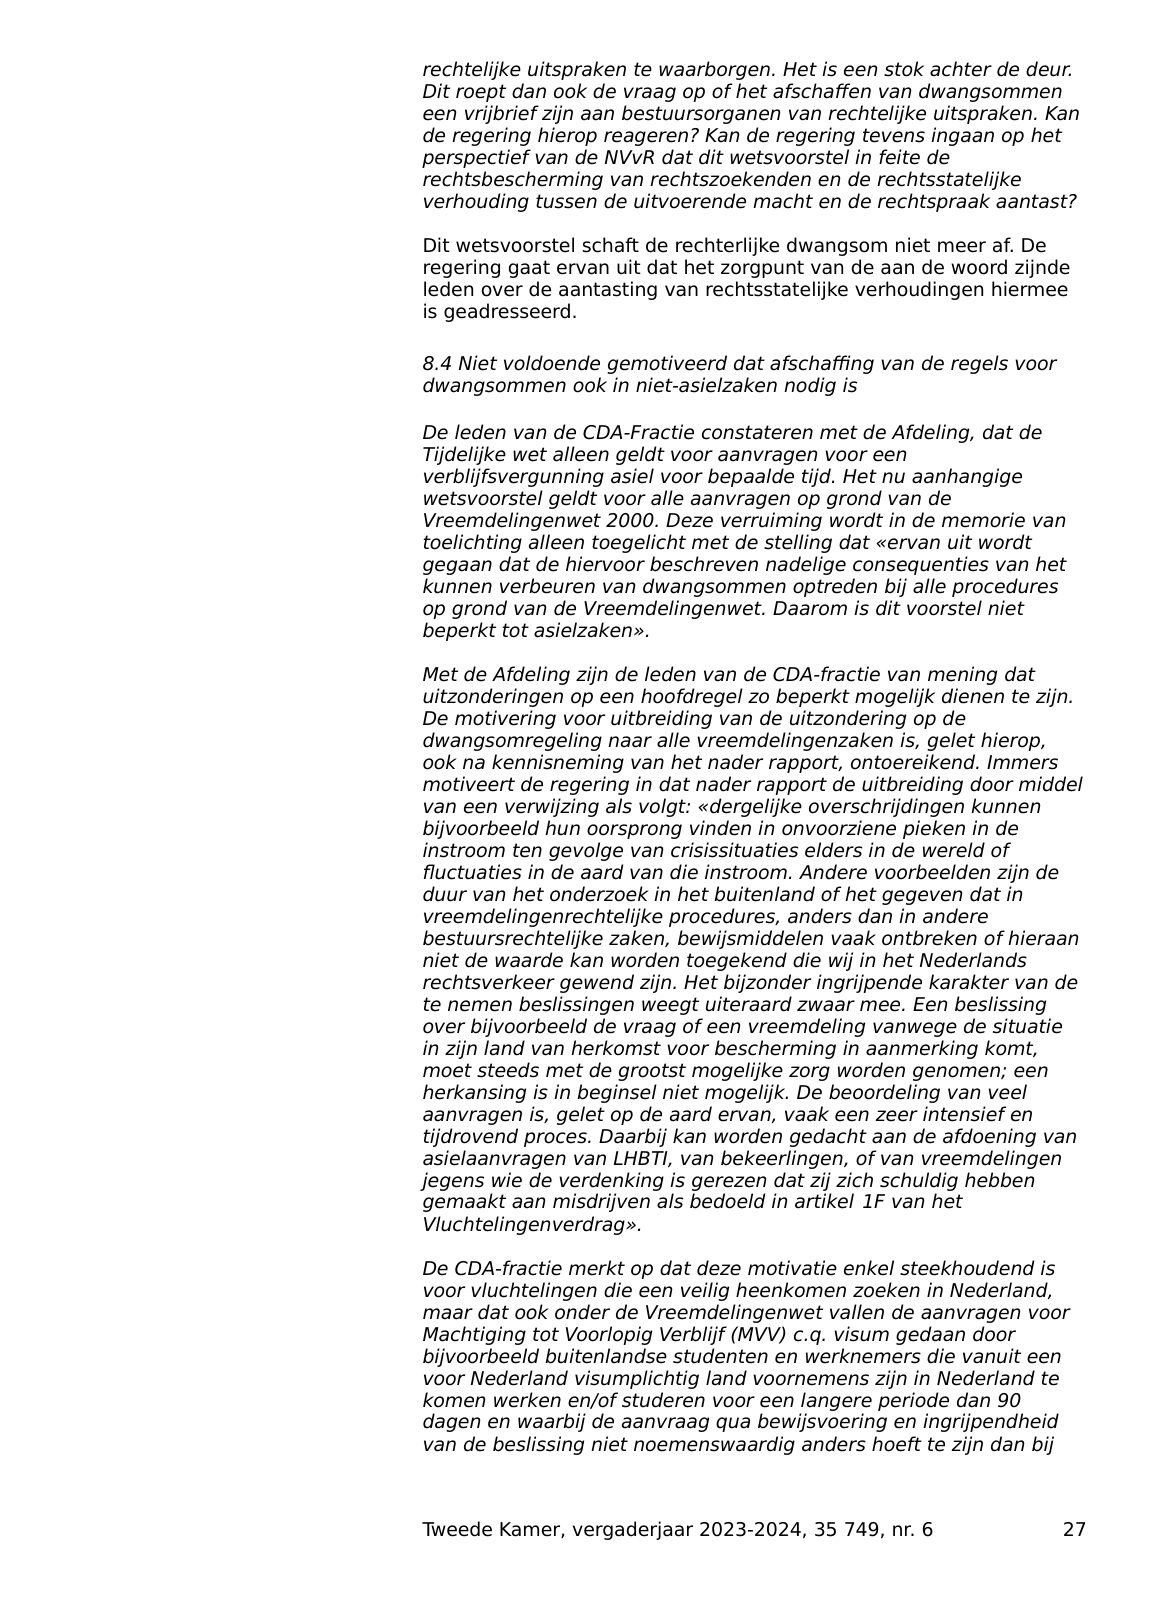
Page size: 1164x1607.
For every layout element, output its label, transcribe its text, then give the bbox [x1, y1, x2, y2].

text De leden van de CDA-Fractie constateren met de Afdeling, dat de Tijdelijke wet alleen geldt voor aanvragen voor een verblijfsvergunning asiel voor bepaalde tijd. Het nu aanhangige wetsvoorstel geldt voor alle aanvragen op grond van de Vreemdelingenwet 2000. Deze verruiming wordt in de memorie van toelichting alleen toegelicht met de stelling dat «ervan uit wordt gegaan dat de hiervoor beschreven nadelige consequenties van het kunnen verbeuren van dwangsommen optreden bij alle procedures op grond van de Vreemdelingenwet. Daarom is dit voorstel niet beperkt tot asielzaken». [422, 422, 1087, 642]
text rechtelijke uitspraken te waarborgen. Het is een stok achter de deur. Dit roept dan ook de vraag op of het afschaffen van dwangsommen een vrijbrief zijn aan bestuursorganen van rechtelijke uitspraken. Kan de regering hierop reageren? Kan de regering tevens ingaan op het perspectief van de NVvR dat dit wetsvoorstel in feite de rechtsbescherming van rechtszoekenden en de rechtsstatelijke verhouding tussen de uitvoerende macht en de rechtspraak aantast? [422, 59, 1087, 213]
text Met de Afdeling zijn de leden van de CDA-fractie van mening dat uitzonderingen op een hoofdregel zo beperkt mogelijk dienen te zijn. De motivering voor uitbreiding van de uitzondering op de dwangsomregeling naar alle vreemdelingenzaken is, gelet hierop, ook na kennisneming van het nader rapport, ontoereikend. Immers motiveert de regering in dat nader rapport de uitbreiding door middel van een verwijzing als volgt: «dergelijke overschrijdingen kunnen bijvoorbeeld hun oorsprong vinden in onvoorziene pieken in de instroom ten gevolge van crisissituaties elders in de wereld of fluctuaties in de aard van die instroom. Andere voorbeelden zijn de duur van het onderzoek in het buitenland of het gegeven dat in vreemdelingenrechtelijke procedures, anders dan in andere bestuursrechtelijke zaken, bewijsmiddelen vaak ontbreken of hieraan niet de waarde kan worden toegekend die wij in het Nederlands rechtsverkeer gewend zijn. Het bijzonder ingrijpende karakter van de te nemen beslissingen weegt uiteraard zwaar mee. Een beslissing over bijvoorbeeld de vraag of een vreemdeling vanwege de situatie in zijn land van herkomst voor bescherming in aanmerking komt, moet steeds met de grootst mogelijke zorg worden genomen; een herkansing is in beginsel niet mogelijk. De beoordeling van veel aanvragen is, gelet op de aard ervan, vaak een zeer intensief en tijdrovend proces. Daarbij kan worden gedacht aan de afdoening van asielaanvragen van LHBTI, van bekeerlingen, of van vreemdelingen jegens wie de verdenking is gerezen dat zij zich schuldig hebben gemaakt aan misdrijven als bedoeld in artikel 1F van het Vluchtelingenverdrag». [422, 664, 1087, 1235]
subtitle 8.4 Niet voldoende gemotiveerd dat afschaffing van de regels voor dwangsommen ook in niet-asielzaken nodig is [422, 353, 1087, 397]
text Dit wetsvoorstel schaft de rechterlijke dwangsom niet meer af. De regering gaat ervan uit dat het zorgpunt van de aan de woord zijnde leden over de aantasting van rechtsstatelijke verhoudingen hiermee is geadresseerd. [422, 235, 1087, 323]
text De CDA-fractie merkt op dat deze motivatie enkel steekhoudend is voor vluchtelingen die een veilig heenkomen zoeken in Nederland, maar dat ook onder de Vreemdelingenwet vallen de aanvragen voor Machtiging tot Voorlopig Verblijf (MVV) c.q. visum gedaan door bijvoorbeeld buitenlandse studenten en werknemers die vanuit een voor Nederland visumplichtig land voornemens zijn in Nederland te komen werken en/of studeren voor een langere periode dan 90 dagen en waarbij de aanvraag qua bewijsvoering en ingrijpendheid van de beslissing niet noemenswaardig anders hoeft te zijn dan bij [422, 1258, 1087, 1455]
